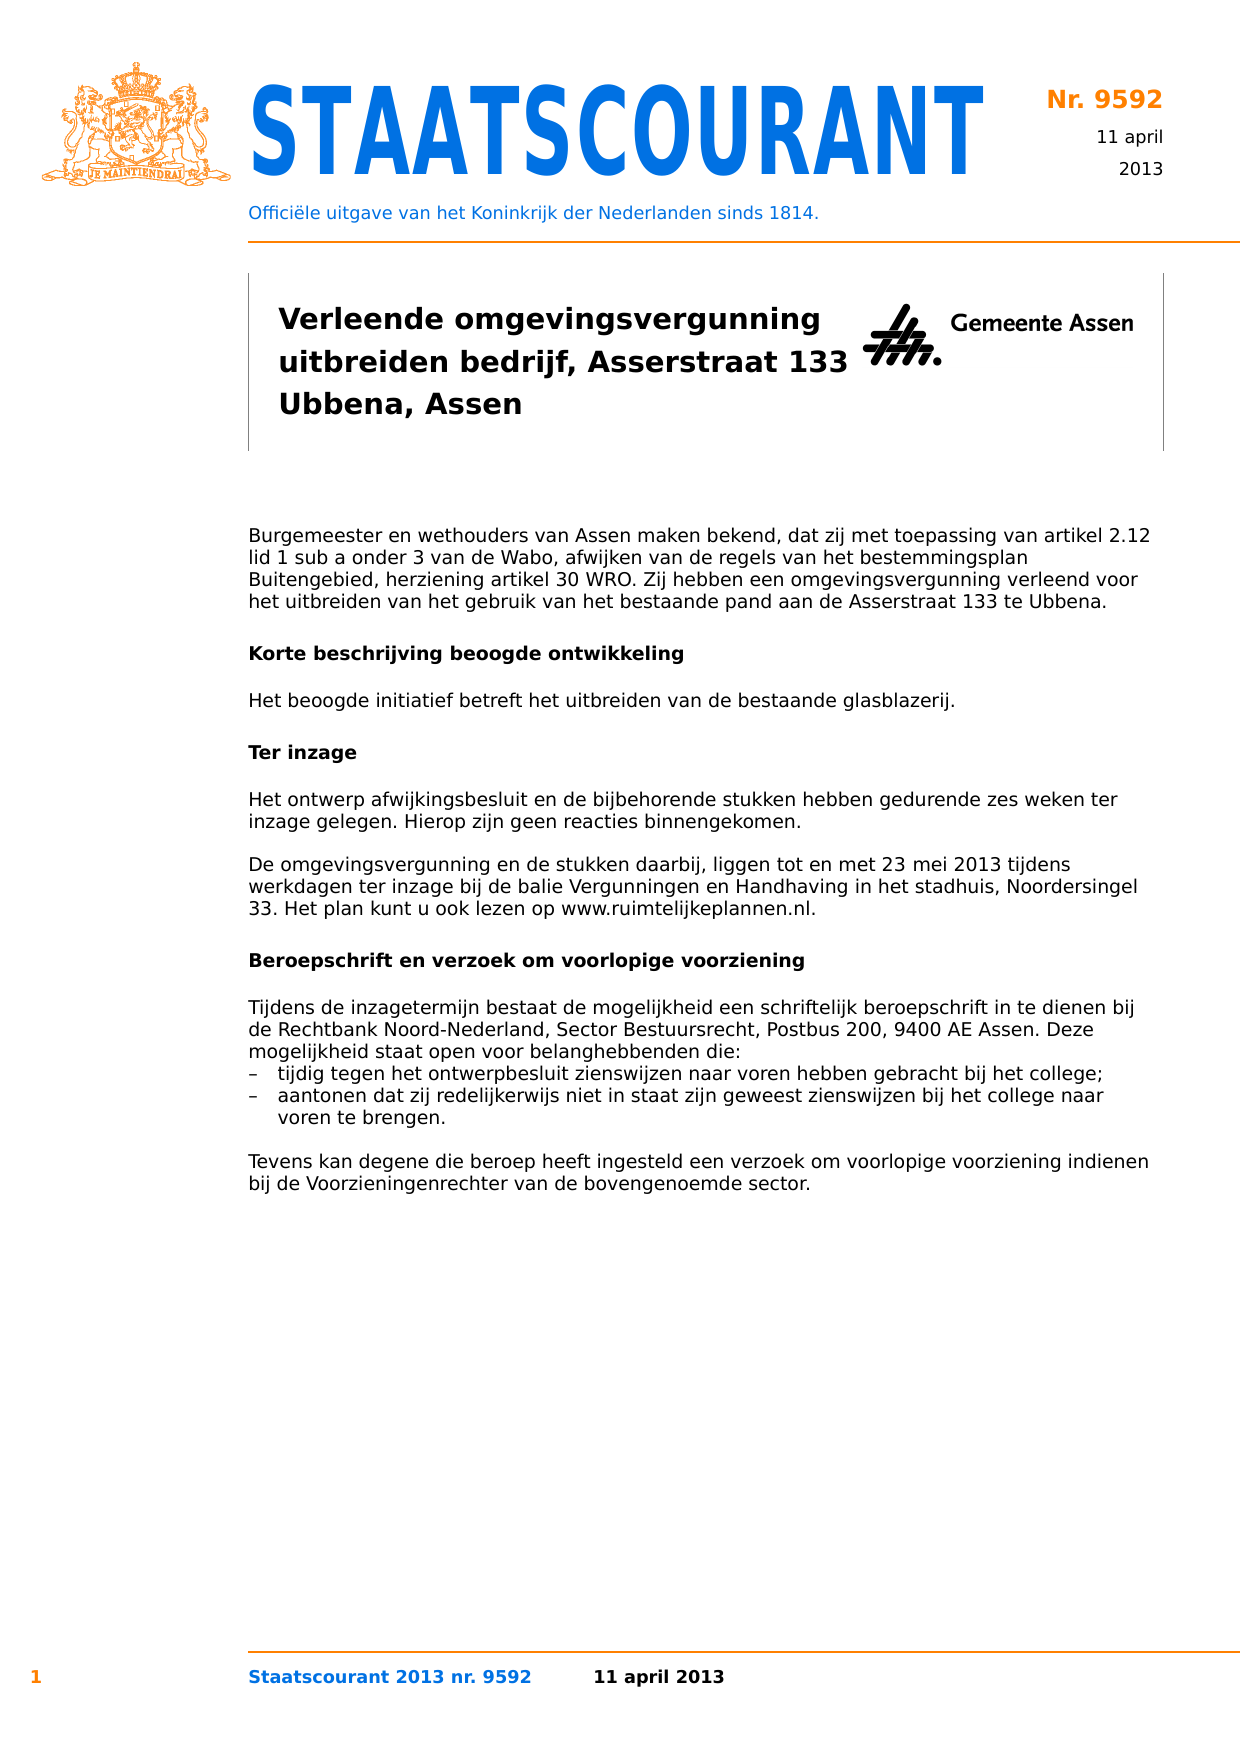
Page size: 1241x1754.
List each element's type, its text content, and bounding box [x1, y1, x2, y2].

text – aantonen dat zij redelijkerwijs niet in staat zijn geweest zienswijzen bij het college naar voren te brengen. [248, 1085, 1163, 1129]
text Het beoogde initiatief betreft het uitbreiden van de bestaande glasblazerij. [248, 689, 1163, 712]
table_cell 11 april [998, 121, 1240, 153]
text – tijdig tegen het ontwerpbesluit zienswijzen naar voren hebben gebracht bij het college; [248, 1063, 1163, 1085]
subtitle Verleende omgevingsvergunning uitbreiden bedrijf, Asserstraat 133 Ubbena, Assen [249, 273, 1163, 451]
picture [41, 62, 231, 186]
table_header Nr. 9592 [998, 62, 1240, 121]
text Tijdens de inzagetermijn bestaat de mogelijkheid een schriftelijk beroepschrift in te dienen bij de Rechtbank Noord-Nederland, Sector Bestuursrecht, Postbus 200, 9400 AE Assen. Deze mogelijkheid staat open voor belanghebbenden die: [248, 997, 1163, 1063]
subtitle Beroepschrift en verzoek om voorlopige voorziening [248, 950, 1163, 972]
table_cell 2013 [998, 153, 1240, 203]
subtitle Korte beschrijving beoogde ontwikkeling [248, 643, 1163, 664]
text Burgemeester en wethouders van Assen maken bekend, dat zij met toepassing van artikel 2.12 lid 1 sub a onder 3 van de Wabo, afwijken van de regels van het bestemmingsplan Buitengebied, herziening artikel 30 WRO. Zij hebben een omgevingsvergunning verleend voor het uitbreiden van het gebruik van het bestaande pand aan de Asserstraat 133 te Ubbena. [248, 525, 1163, 613]
text Tevens kan degene die beroep heeft ingesteld een verzoek om voorlopige voorziening indienen bij de Voorzieningenrechter van de bovengenoemde sector. [248, 1151, 1163, 1195]
text Het ontwerp afwijkingsbesluit en de bijbehorende stukken hebben gedurende zes weken ter inzage gelegen. Hierop zijn geen reacties binnengekomen. [248, 788, 1163, 832]
subtitle Ter inzage [248, 742, 1163, 763]
text De omgevingsvergunning en de stukken daarbij, liggen tot en met 23 mei 2013 tijdens werkdagen ter inzage bij de balie Vergunningen en Handhaving in het stadhuis, Noordersingel 33. Het plan kunt u ook lezen op www.ruimtelijkeplannen.nl. [248, 854, 1163, 920]
table_header STAATSCOURANT [248, 62, 998, 203]
picture [861, 302, 1134, 368]
table_cell Officiële uitgave van het Koninkrijk der Nederlanden sinds 1814. [248, 203, 1240, 241]
table_header [25, 62, 248, 241]
